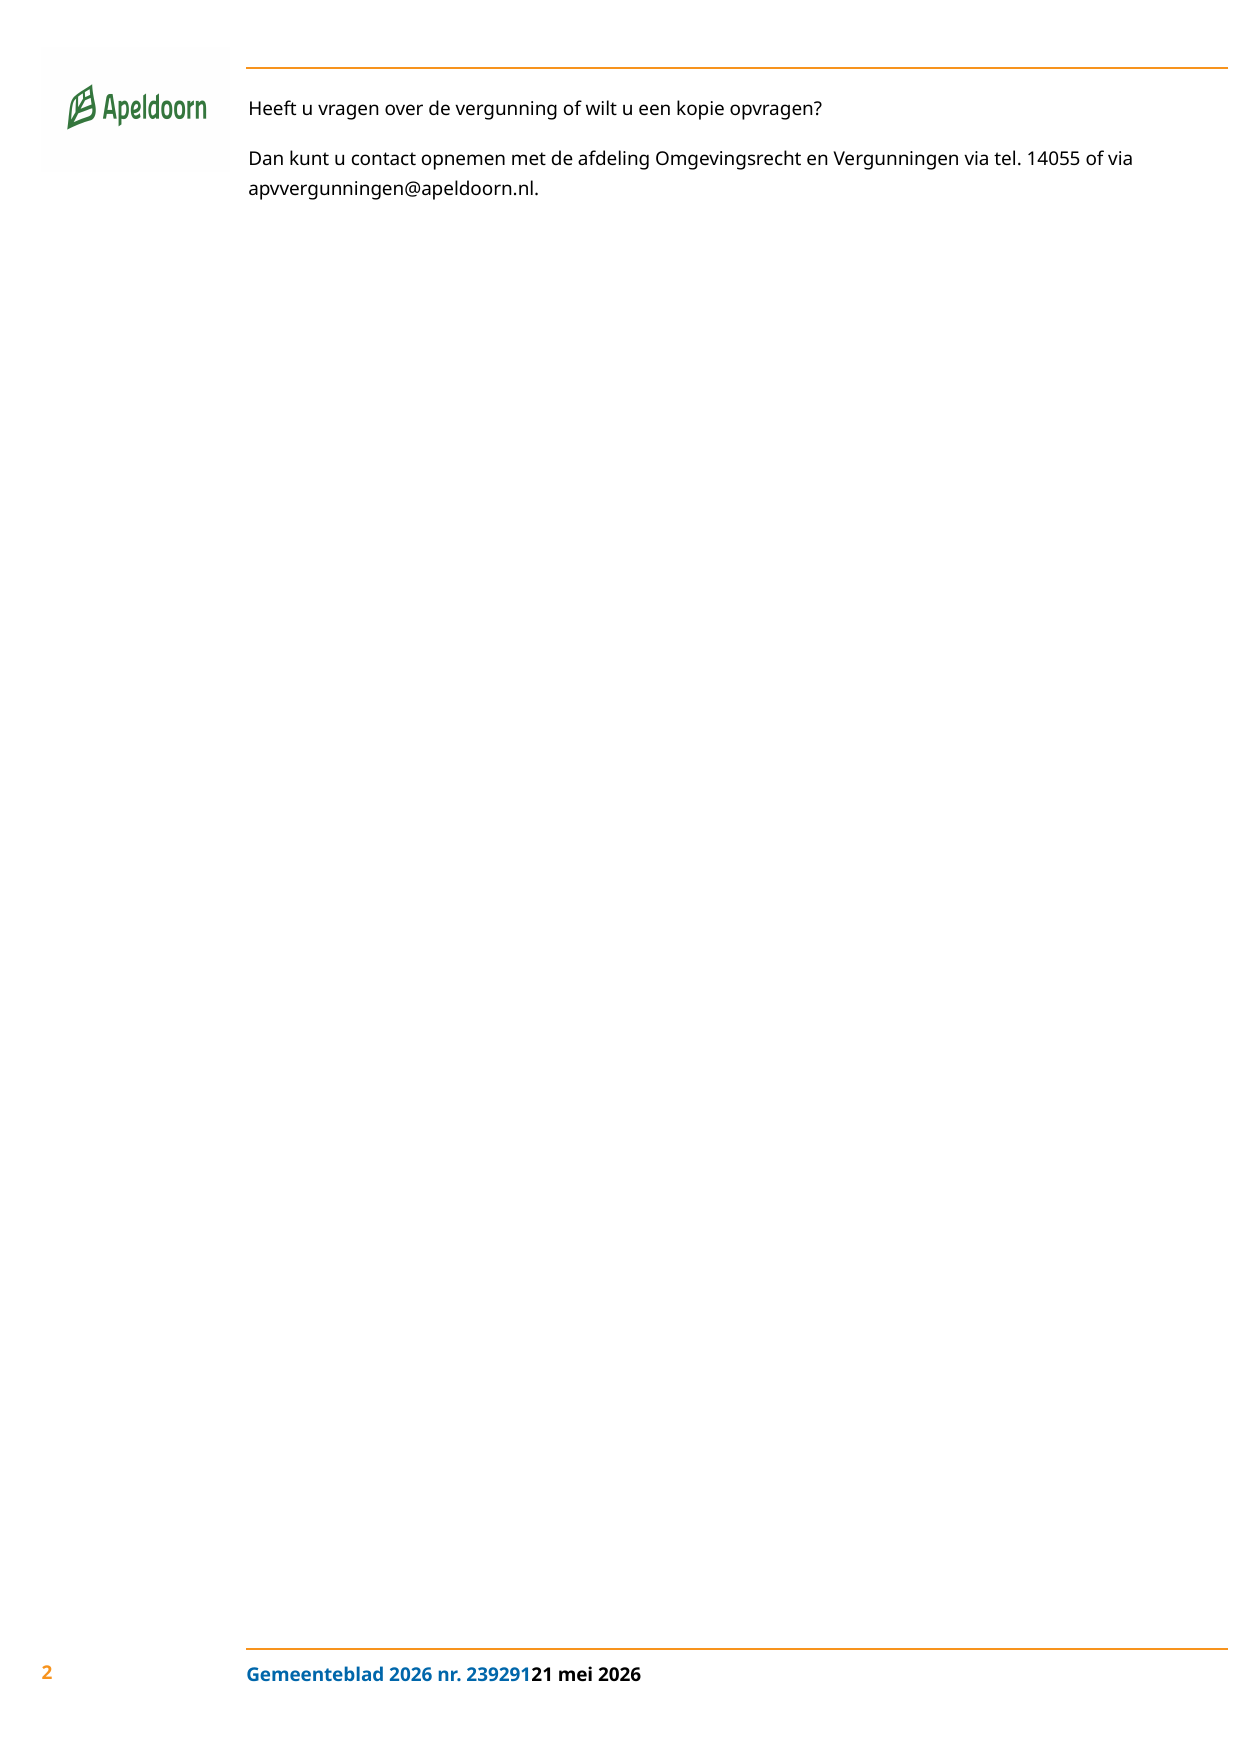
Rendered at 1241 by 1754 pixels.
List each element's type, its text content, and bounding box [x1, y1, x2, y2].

text Heeft u vragen over de vergunning of wilt u een kopie opvragen? [248, 95, 1152, 121]
picture [41, 47, 231, 172]
text Dan kunt u contact opnemen met de afdeling Omgevingsrecht en Vergunningen via tel. 14055 of via apvvergunningen@apeldoorn.nl. [248, 145, 1152, 201]
